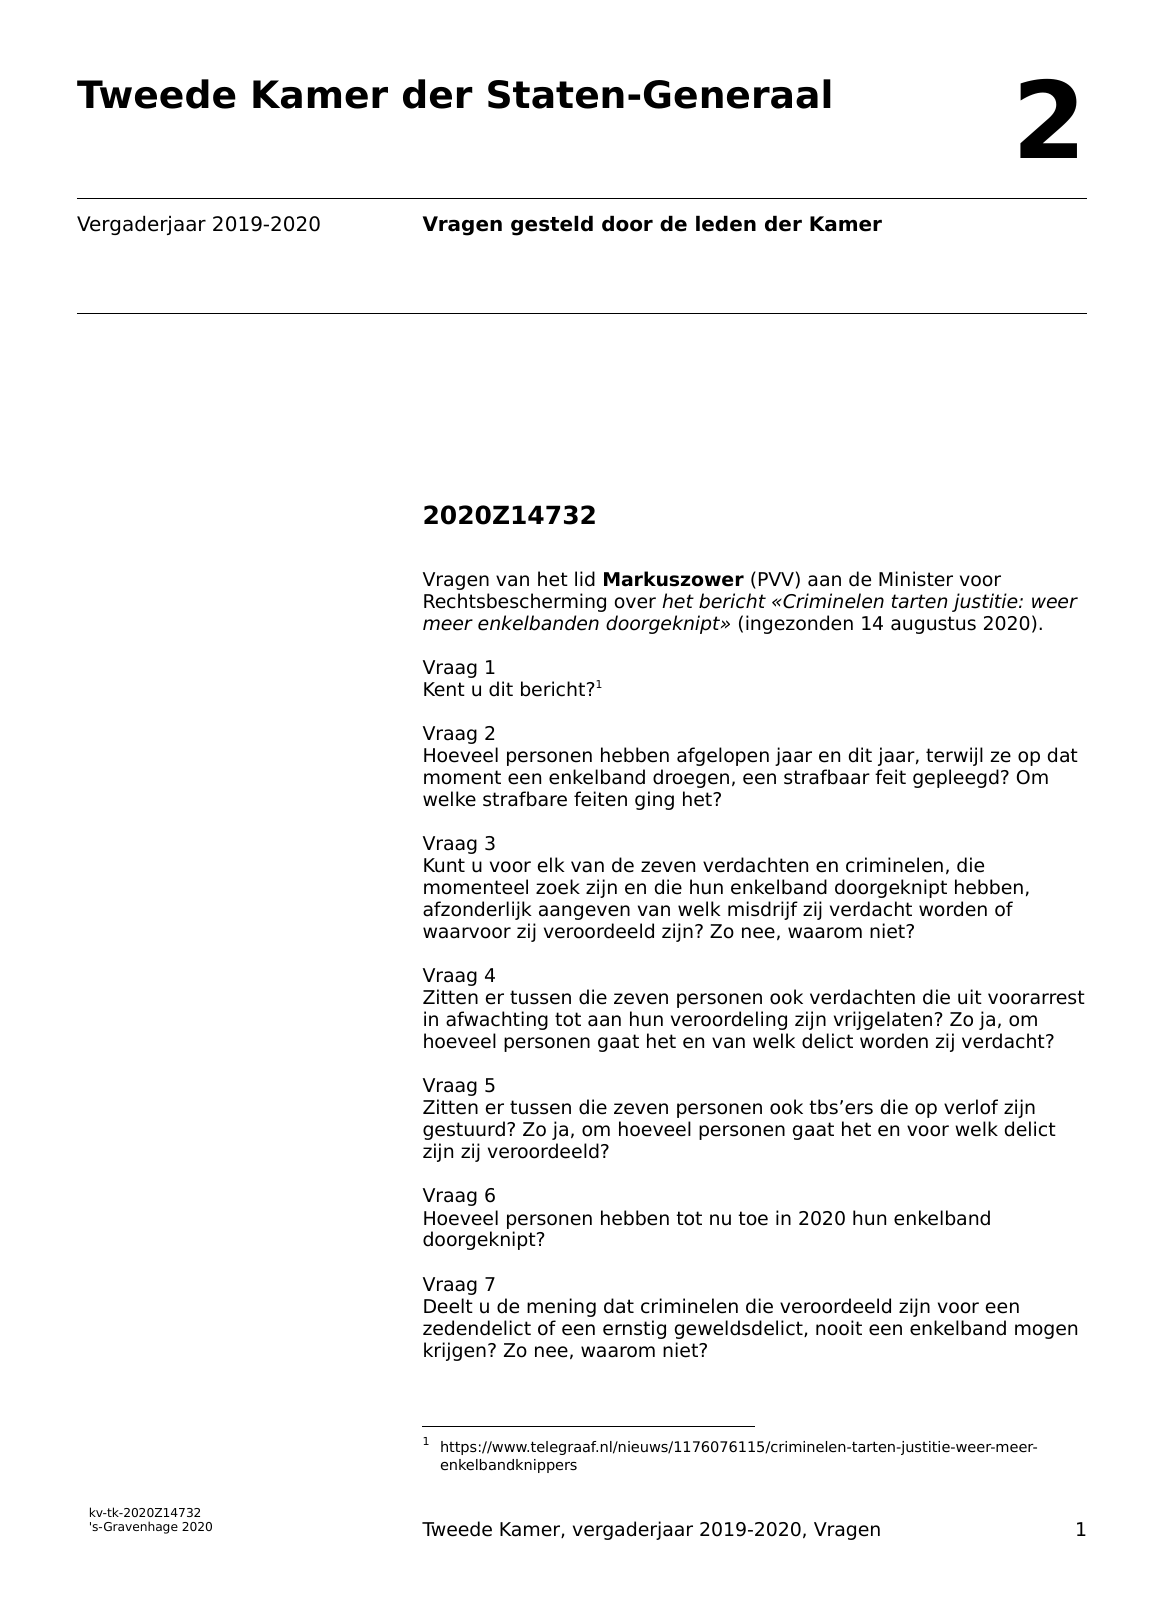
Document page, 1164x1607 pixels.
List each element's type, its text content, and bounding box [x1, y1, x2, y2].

table_header Tweede Kamer der Staten-Generaal [77, 59, 886, 198]
text Kunt u voor elk van de zeven verdachten en criminelen, die momenteel zoek zijn en die hun enkelband doorgeknipt hebben, afzonderlijk aangeven van welk misdrijf zij verdacht worden of waarvoor zij veroordeeld zijn? Zo nee, waarom niet? [422, 855, 1087, 943]
text Hoeveel personen hebben tot nu toe in 2020 hun enkelband doorgeknipt? [422, 1207, 1087, 1251]
text Hoeveel personen hebben afgelopen jaar en dit jaar, terwijl ze op dat moment een enkelband droegen, een strafbaar feit gepleegd? Om welke strafbare feiten ging het? [422, 745, 1087, 811]
text https://www.telegraaf.nl/nieuws/1176076115/criminelen-tarten-justitie-weer-meer-enkelbandknippers [422, 1435, 1087, 1474]
text Vraag 5 [422, 1075, 1087, 1097]
table_cell Vragen gesteld door de leden der Kamer [422, 199, 1087, 313]
text Vraag 1 [422, 657, 1087, 679]
text Vraag 4 [422, 965, 1087, 987]
text Vragen van het lid Markuszower (PVV) aan de Minister voor Rechtsbescherming over het bericht «Criminelen tarten justitie: weer meer enkelbanden doorgeknipt» (ingezonden 14 augustus 2020). [422, 569, 1087, 635]
text Vraag 7 [422, 1273, 1087, 1296]
text Vraag 3 [422, 833, 1087, 855]
text 2020Z14732 [422, 501, 1087, 531]
text 's-Gravenhage 2020 [88, 1520, 323, 1534]
text Vraag 2 [422, 723, 1087, 745]
text Zitten er tussen die zeven personen ook tbs’ers die op verlof zijn gestuurd? Zo ja, om hoeveel personen gaat het en voor welk delict zijn zij veroordeeld? [422, 1097, 1087, 1163]
text Zitten er tussen die zeven personen ook verdachten die uit voorarrest in afwachting tot aan hun veroordeling zijn vrijgelaten? Zo ja, om hoeveel personen gaat het en van welk delict worden zij verdacht? [422, 987, 1087, 1053]
text Vraag 6 [422, 1185, 1087, 1207]
text Deelt u de mening dat criminelen die veroordeeld zijn voor een zedendelict of een ernstig geweldsdelict, nooit een enkelband mogen krijgen? Zo nee, waarom niet? [422, 1296, 1087, 1361]
text kv-tk-2020Z14732 [88, 1506, 323, 1520]
text Kent u dit bericht? [422, 679, 1087, 701]
table_cell Vergaderjaar 2019-2020 [77, 199, 422, 313]
table_header 2 [886, 59, 1087, 198]
